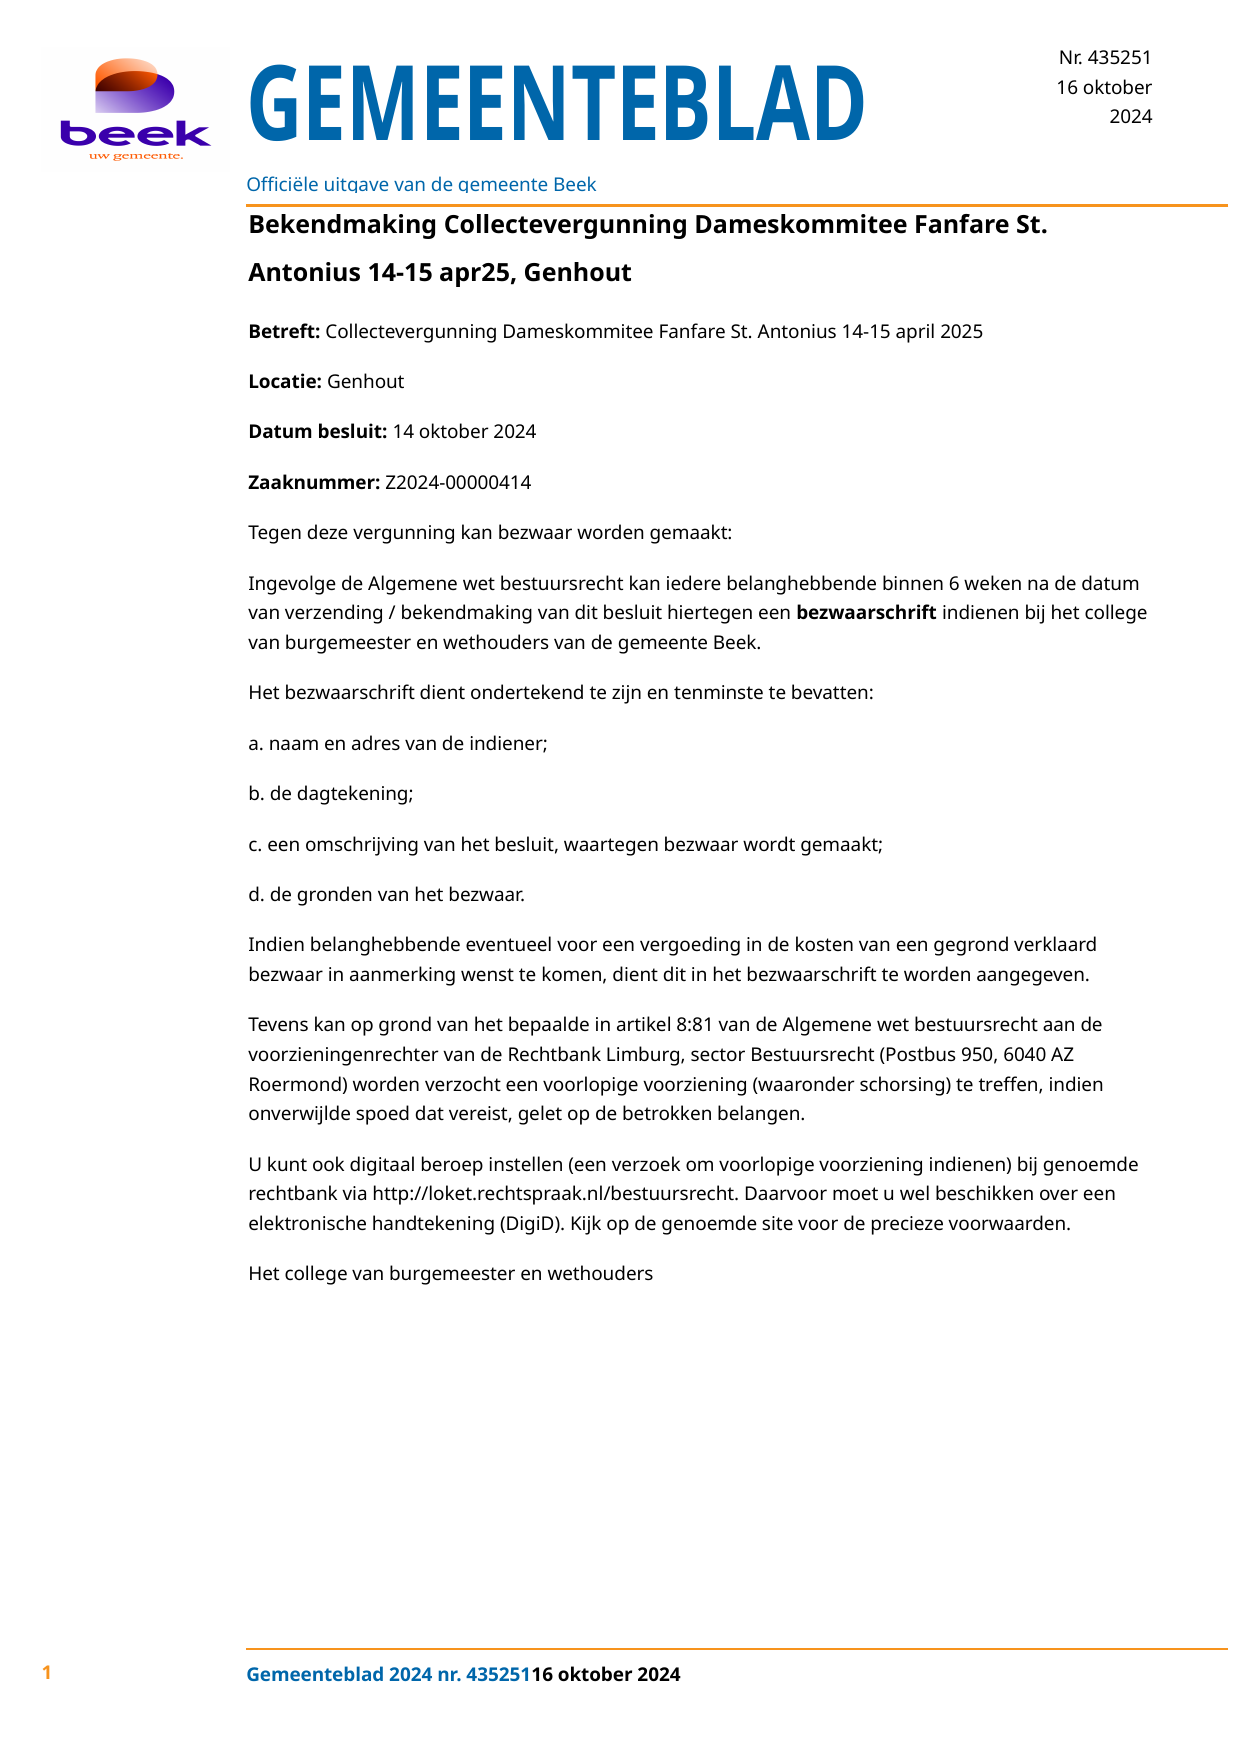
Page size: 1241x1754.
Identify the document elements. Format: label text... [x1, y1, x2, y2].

text a. naam en adres van de indiener; [248, 730, 1152, 756]
text Locatie: Genhout [248, 368, 1152, 394]
text c. een omschrijving van het besluit, waartegen bezwaar wordt gemaakt; [248, 831, 1152, 857]
text Betreft: Collectevergunning Dameskommitee Fanfare St. Antonius 14-15 april 2025 [248, 318, 1152, 344]
text U kunt ook digitaal beroep instellen (een verzoek om voorlopige voorziening indienen) bij genoemde rechtbank via http://loket.rechtspraak.nl/bestuursrecht. Daarvoor moet u wel beschikken over een elektronische handtekening (DigiD). Kijk op de genoemde site voor de precieze voorwaarden. [248, 1151, 1152, 1236]
text Bekendmaking Collectevergunning Dameskommitee Fanfare St. Antonius 14-15 apr25, Genhout [248, 207, 1152, 288]
picture [41, 47, 231, 172]
text Indien belanghebbende eventueel voor een vergoeding in de kosten van een gegrond verklaard bezwaar in aanmerking wenst te komen, dient dit in het bezwaarschrift te worden aangegeven. [248, 932, 1152, 987]
text d. de gronden van het bezwaar. [248, 881, 1152, 907]
text Tevens kan op grond van het bepaalde in artikel 8:81 van de Algemene wet bestuursrecht aan de voorzieningenrechter van de Rechtbank Limburg, sector Bestuursrecht (Postbus 950, 6040 AZ Roermond) worden verzocht een voorlopige voorziening (waaronder schorsing) te treffen, indien onverwijlde spoed dat vereist, gelet op de betrokken belangen. [248, 1012, 1152, 1126]
text Tegen deze vergunning kan bezwaar worden gemaakt: [248, 519, 1152, 545]
text Datum besluit: 14 oktober 2024 [248, 419, 1152, 444]
text b. de dagtekening; [248, 780, 1152, 806]
text Het college van burgemeester en wethouders [248, 1260, 1152, 1286]
text Het bezwaarschrift dient ondertekend te zijn en tenminste te bevatten: [248, 679, 1152, 705]
text Ingevolge de Algemene wet bestuursrecht kan iedere belanghebbende binnen 6 weken na de datum van verzending / bekendmaking van dit besluit hiertegen een bezwaarschrift indienen bij het college van burgemeester en wethouders van de gemeente Beek. [248, 570, 1152, 655]
text Zaaknummer: Z2024-00000414 [248, 469, 1152, 495]
